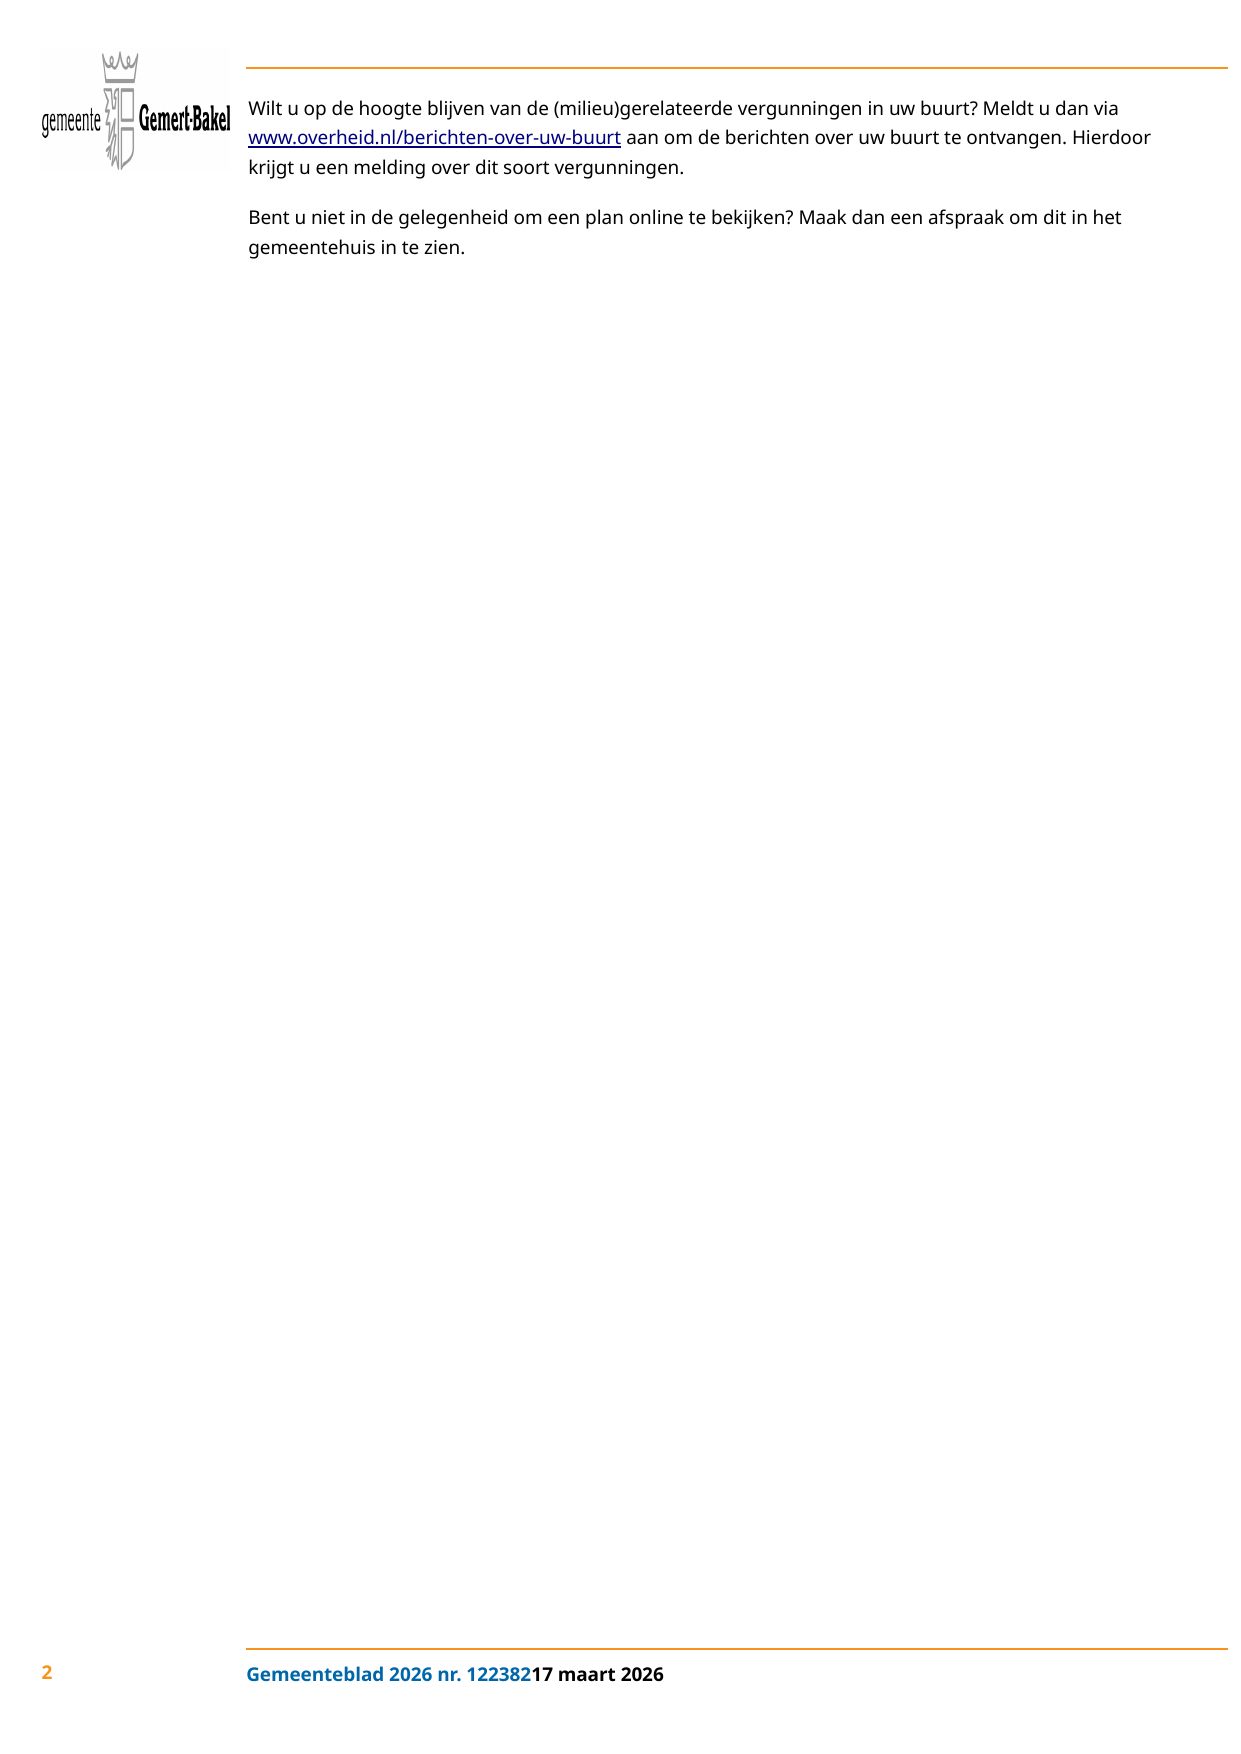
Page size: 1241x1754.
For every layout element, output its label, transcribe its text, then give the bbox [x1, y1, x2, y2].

picture [41, 47, 231, 172]
text Bent u niet in de gelegenheid om een plan online te bekijken? Maak dan een afspraak om dit in het gemeentehuis in te zien. [248, 204, 1152, 260]
text Wilt u op de hoogte blijven van de (milieu)gerelateerde vergunningen in uw buurt? Meldt u dan via www.overheid.nl/berichten-over-uw-buurt aan om de berichten over uw buurt te ontvangen. Hierdoor krijgt u een melding over dit soort vergunningen. [248, 95, 1152, 180]
